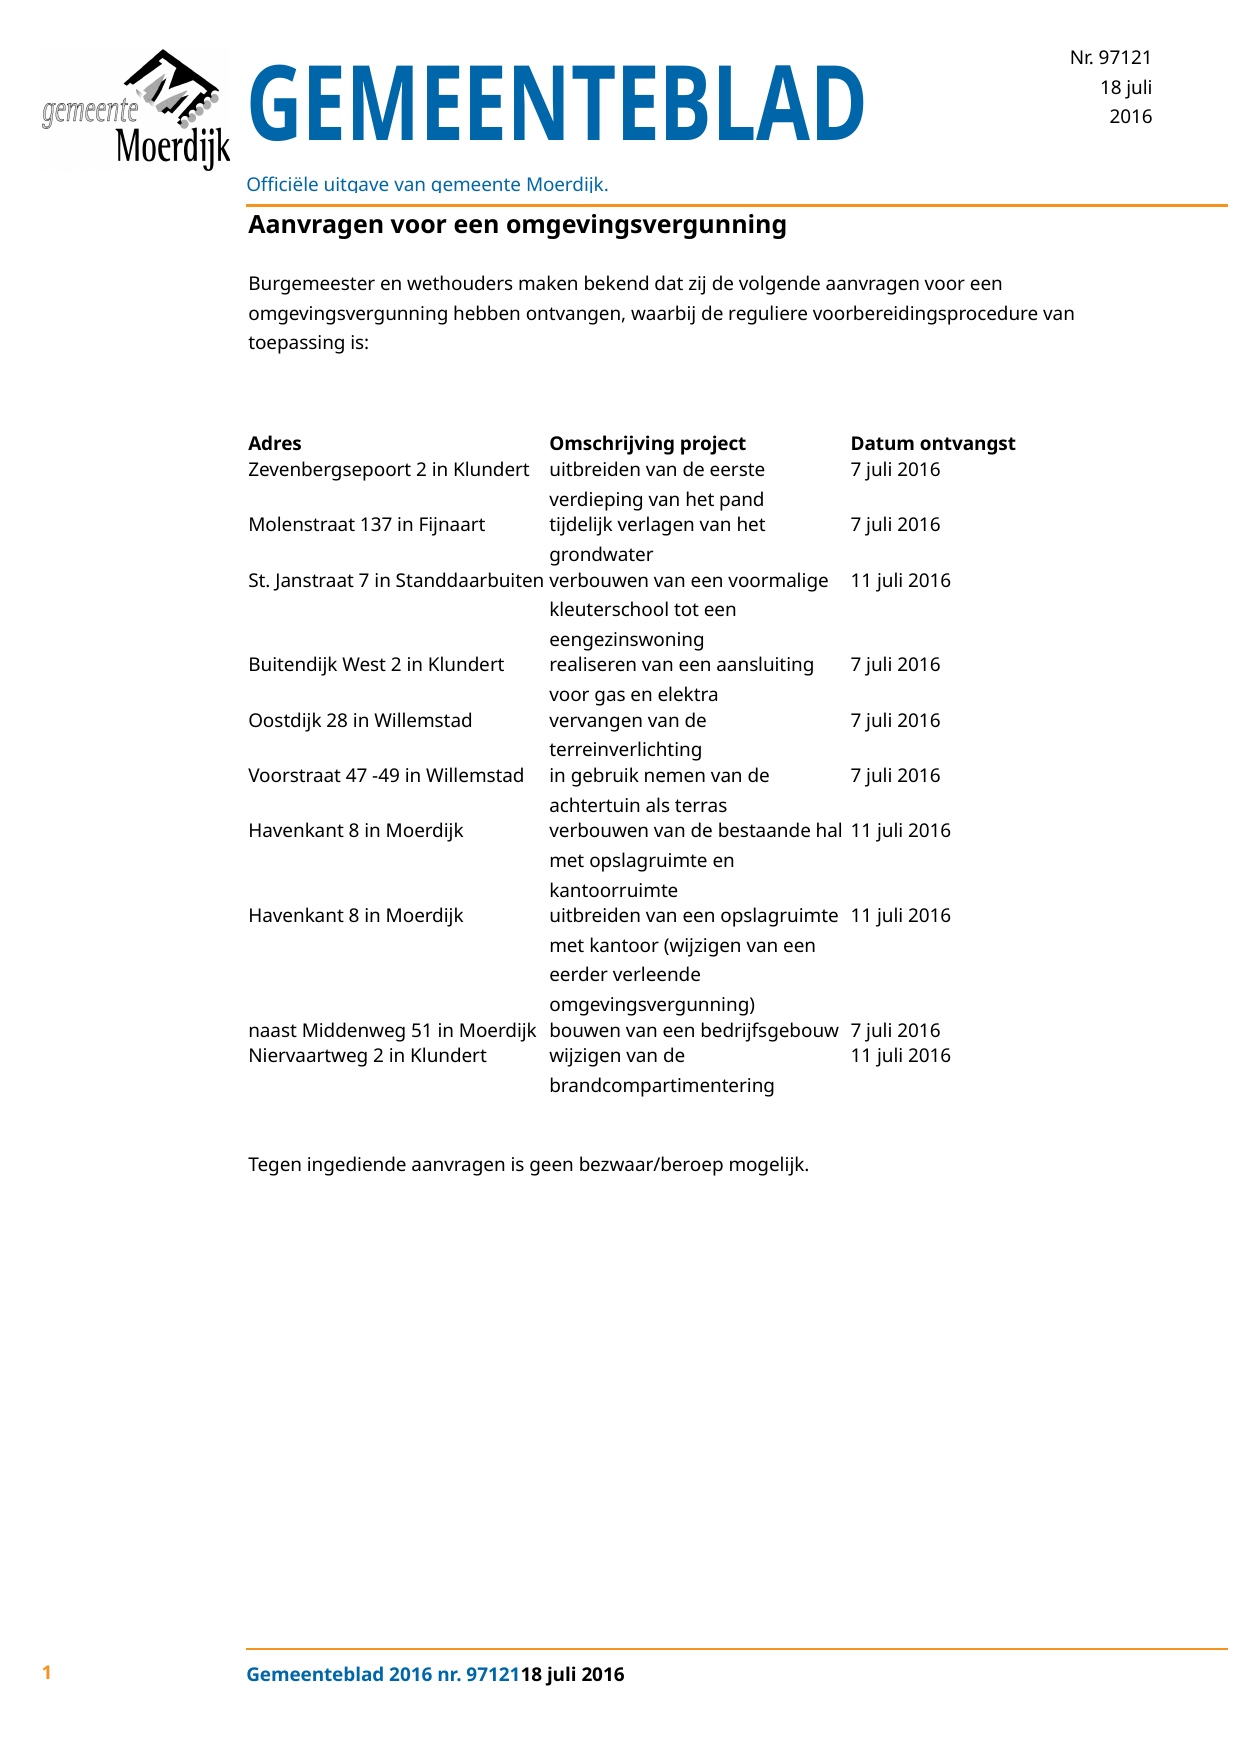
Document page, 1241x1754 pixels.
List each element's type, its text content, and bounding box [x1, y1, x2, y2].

table_cell Zevenbergsepoort 2 in Klundert [248, 456, 549, 511]
table_cell Oostdijk 28 in Willemstad [248, 707, 549, 762]
table_cell 11 juli 2016 [850, 567, 1152, 652]
table_header Adres [248, 430, 549, 456]
table_cell bouwen van een bedrijfsgebouw [549, 1017, 850, 1043]
table_cell Buitendijk West 2 in Klundert [248, 652, 549, 707]
table_cell 7 juli 2016 [850, 456, 1152, 511]
table_cell tijdelijk verlagen van het grondwater [549, 511, 850, 567]
text Tegen ingediende aanvragen is geen bezwaar/beroep mogelijk. [248, 1152, 1152, 1177]
text Burgemeester en wethouders maken bekend dat zij de volgende aanvragen voor een omgevingsvergunning hebben ontvangen, waarbij de reguliere voorbereidingsprocedure van toepassing is: [248, 270, 1152, 355]
table_cell Havenkant 8 in Moerdijk [248, 818, 549, 902]
table_cell vervangen van de terreinverlichting [549, 707, 850, 762]
table_cell 11 juli 2016 [850, 1043, 1152, 1098]
table_cell verbouwen van een voormalige kleuterschool tot een eengezinswoning [549, 567, 850, 652]
picture [41, 47, 231, 172]
table_cell Molenstraat 137 in Fijnaart [248, 511, 549, 567]
table_cell uitbreiden van de eerste verdieping van het pand [549, 456, 850, 511]
table_cell in gebruik nemen van de achtertuin als terras [549, 762, 850, 818]
table_header Omschrijving project [549, 430, 850, 456]
table_cell 7 juli 2016 [850, 1017, 1152, 1043]
table_cell 7 juli 2016 [850, 652, 1152, 707]
table_cell 11 juli 2016 [850, 903, 1152, 1017]
table_cell 7 juli 2016 [850, 762, 1152, 818]
table_cell uitbreiden van een opslagruimte met kantoor (wijzigen van een eerder verleende omgevingsvergunning) [549, 903, 850, 1017]
table_cell verbouwen van de bestaande hal met opslagruimte en kantoorruimte [549, 818, 850, 902]
table_cell 7 juli 2016 [850, 511, 1152, 567]
text Aanvragen voor een omgevingsvergunning [248, 207, 1152, 241]
table_cell wijzigen van de brandcompartimentering [549, 1043, 850, 1098]
table_cell Niervaartweg 2 in Klundert [248, 1043, 549, 1098]
table_cell Havenkant 8 in Moerdijk [248, 903, 549, 1017]
table_cell 11 juli 2016 [850, 818, 1152, 902]
table_cell realiseren van een aansluiting voor gas en elektra [549, 652, 850, 707]
table_cell St. Janstraat 7 in Standdaarbuiten [248, 567, 549, 652]
table_cell naast Middenweg 51 in Moerdijk [248, 1017, 549, 1043]
table_header Datum ontvangst [850, 430, 1152, 456]
table_cell 7 juli 2016 [850, 707, 1152, 762]
table_cell Voorstraat 47 -49 in Willemstad [248, 762, 549, 818]
